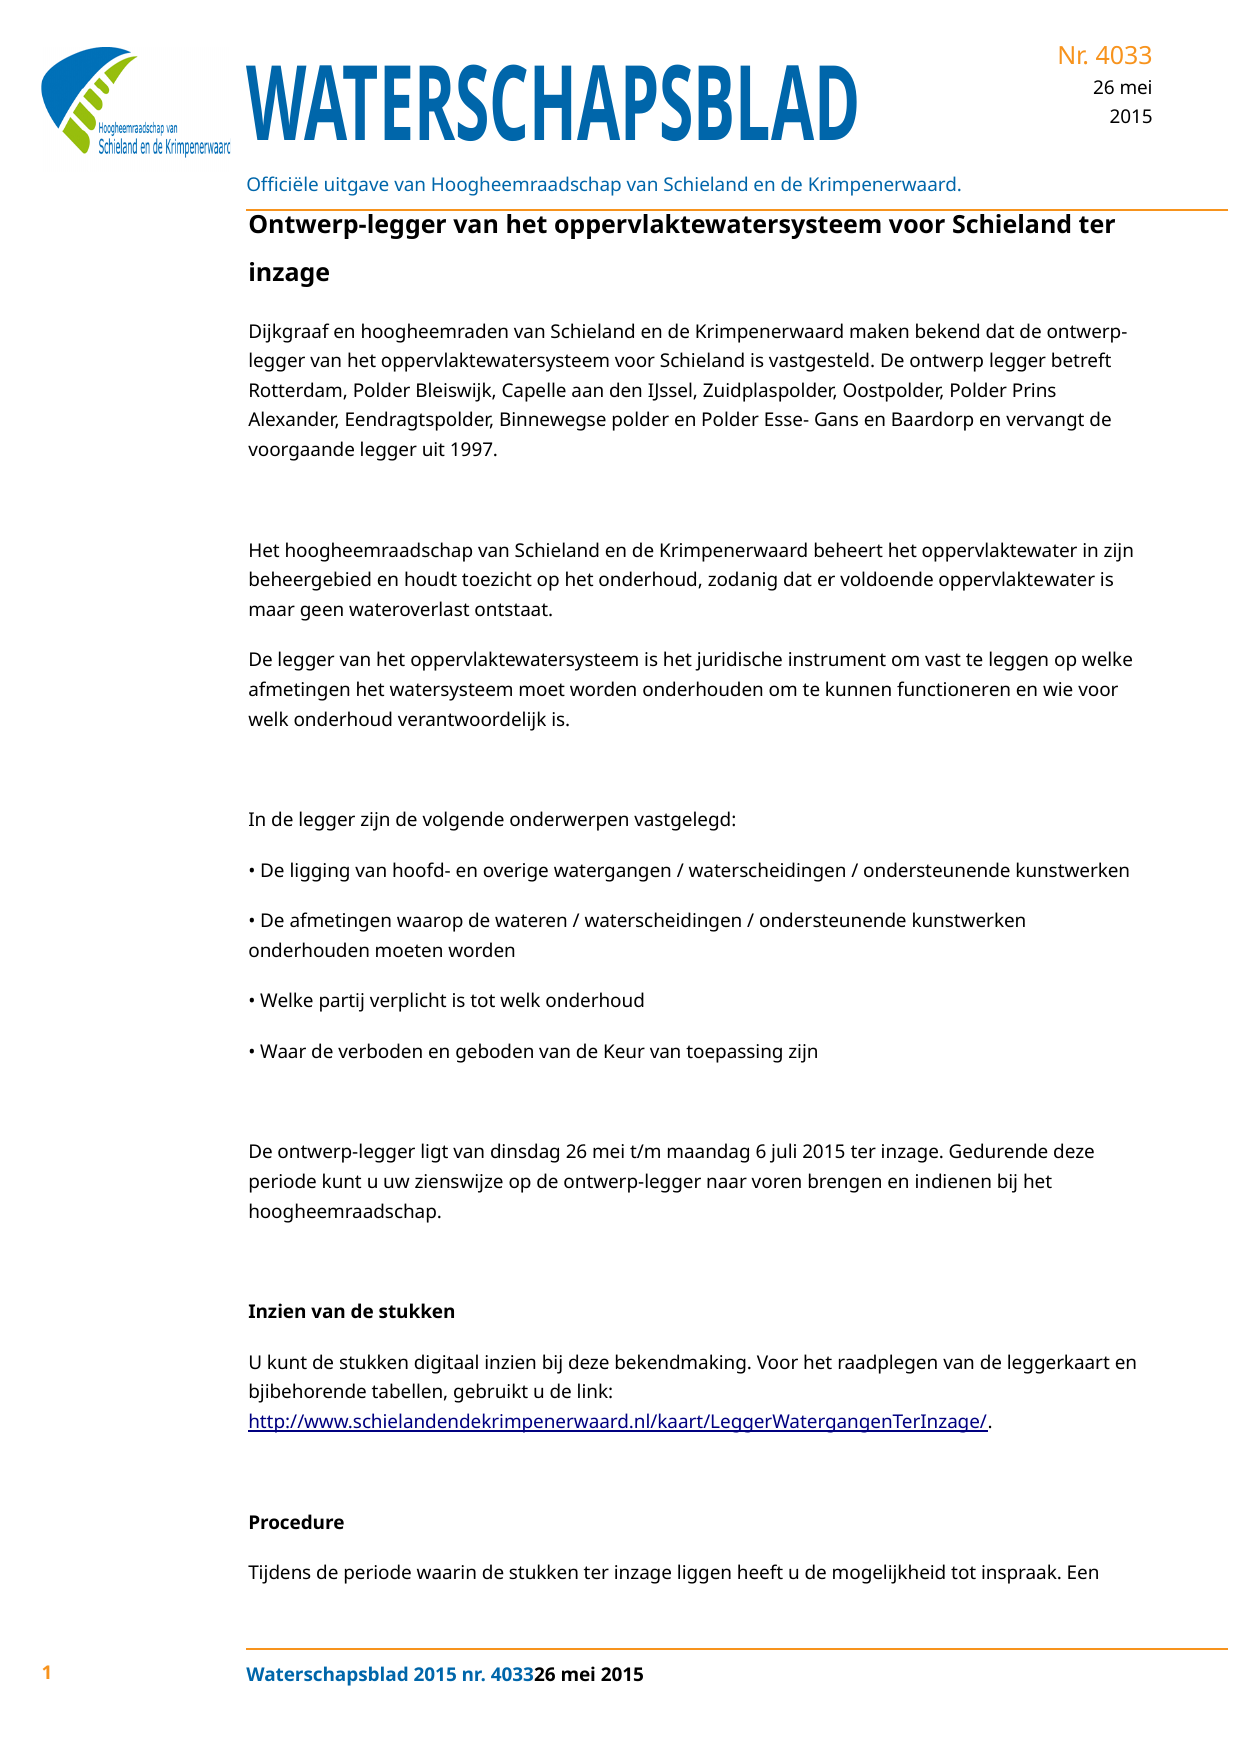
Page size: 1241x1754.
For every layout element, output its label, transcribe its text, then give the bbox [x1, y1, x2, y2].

text • De ligging van hoofd- en overige watergangen / waterscheidingen / ondersteunende kunstwerken [248, 857, 1152, 883]
text Ontwerp-legger van het opper­vlaktewatersysteem voor Schieland ter inzage [248, 211, 1152, 288]
text De legger van het oppervlaktewatersysteem is het juridische instrument om vast te leggen op welke afmetingen het watersysteem moet worden onderhouden om te kunnen functioneren en wie voor welk onderhoud verantwoordelijk is. [248, 647, 1152, 732]
text • De afmetingen waarop de wateren / waterscheidingen / onder­steunende kunstwerken onderhouden moeten worden [248, 907, 1152, 963]
text Het hoogheemraadschap van Schieland en de Krimpenerwaard beheert het oppervlaktewater in zijn beheergebied en houdt toezicht op het onderhoud, zodanig dat er voldoende oppervlakte­water is maar geen wateroverlast ontstaat. [248, 537, 1152, 622]
text In de legger zijn de volgende onderwerpen vastgelegd: [248, 807, 1152, 832]
text • Waar de verboden en geboden van de Keur van toepassing zijn [248, 1038, 1152, 1064]
text U kunt de stukken digitaal inzien bij deze bekendmaking. Voor het raadplegen van de leggerkaart en bjibehorende tabellen, gebruikt u de link: http://www.schielandendekrimpenerwaard.nl/kaart/LeggerWatergangenTerInzage/. [248, 1349, 1152, 1434]
text De ontwerp-legger ligt van dinsdag 26 mei t/m maandag 6 juli 2015 ter inzage. Gedurende deze periode kunt u uw zienswijze op de ontwerp-legger naar voren brengen en indienen bij het hoogheemraadschap. [248, 1139, 1152, 1224]
text Tijdens de periode waarin de stukken ter inzage liggen heeft u de mogelijkheid tot inspraak. Een [248, 1559, 1152, 1585]
text • Welke partij verplicht is tot welk onderhoud [248, 987, 1152, 1013]
text Procedure [248, 1509, 1152, 1535]
text Inzien van de stukken [248, 1299, 1152, 1324]
picture [41, 47, 231, 172]
text Dijkgraaf en hoogheemraden van Schieland en de Krimpener­waard maken bekend dat de ontwerp-legger van het opper­vlaktewatersysteem voor Schieland is vastgesteld. De ontwerp legger betreft Rotterdam, Polder Bleiswijk, Capelle aan den IJssel, Zuidplaspolder, Oostpolder, Polder Prins Alexander, Eendragtspolder, Binnewegse polder en Polder Esse- Gans en Baardorp en vervangt de voorgaande legger uit 1997. [248, 318, 1152, 462]
